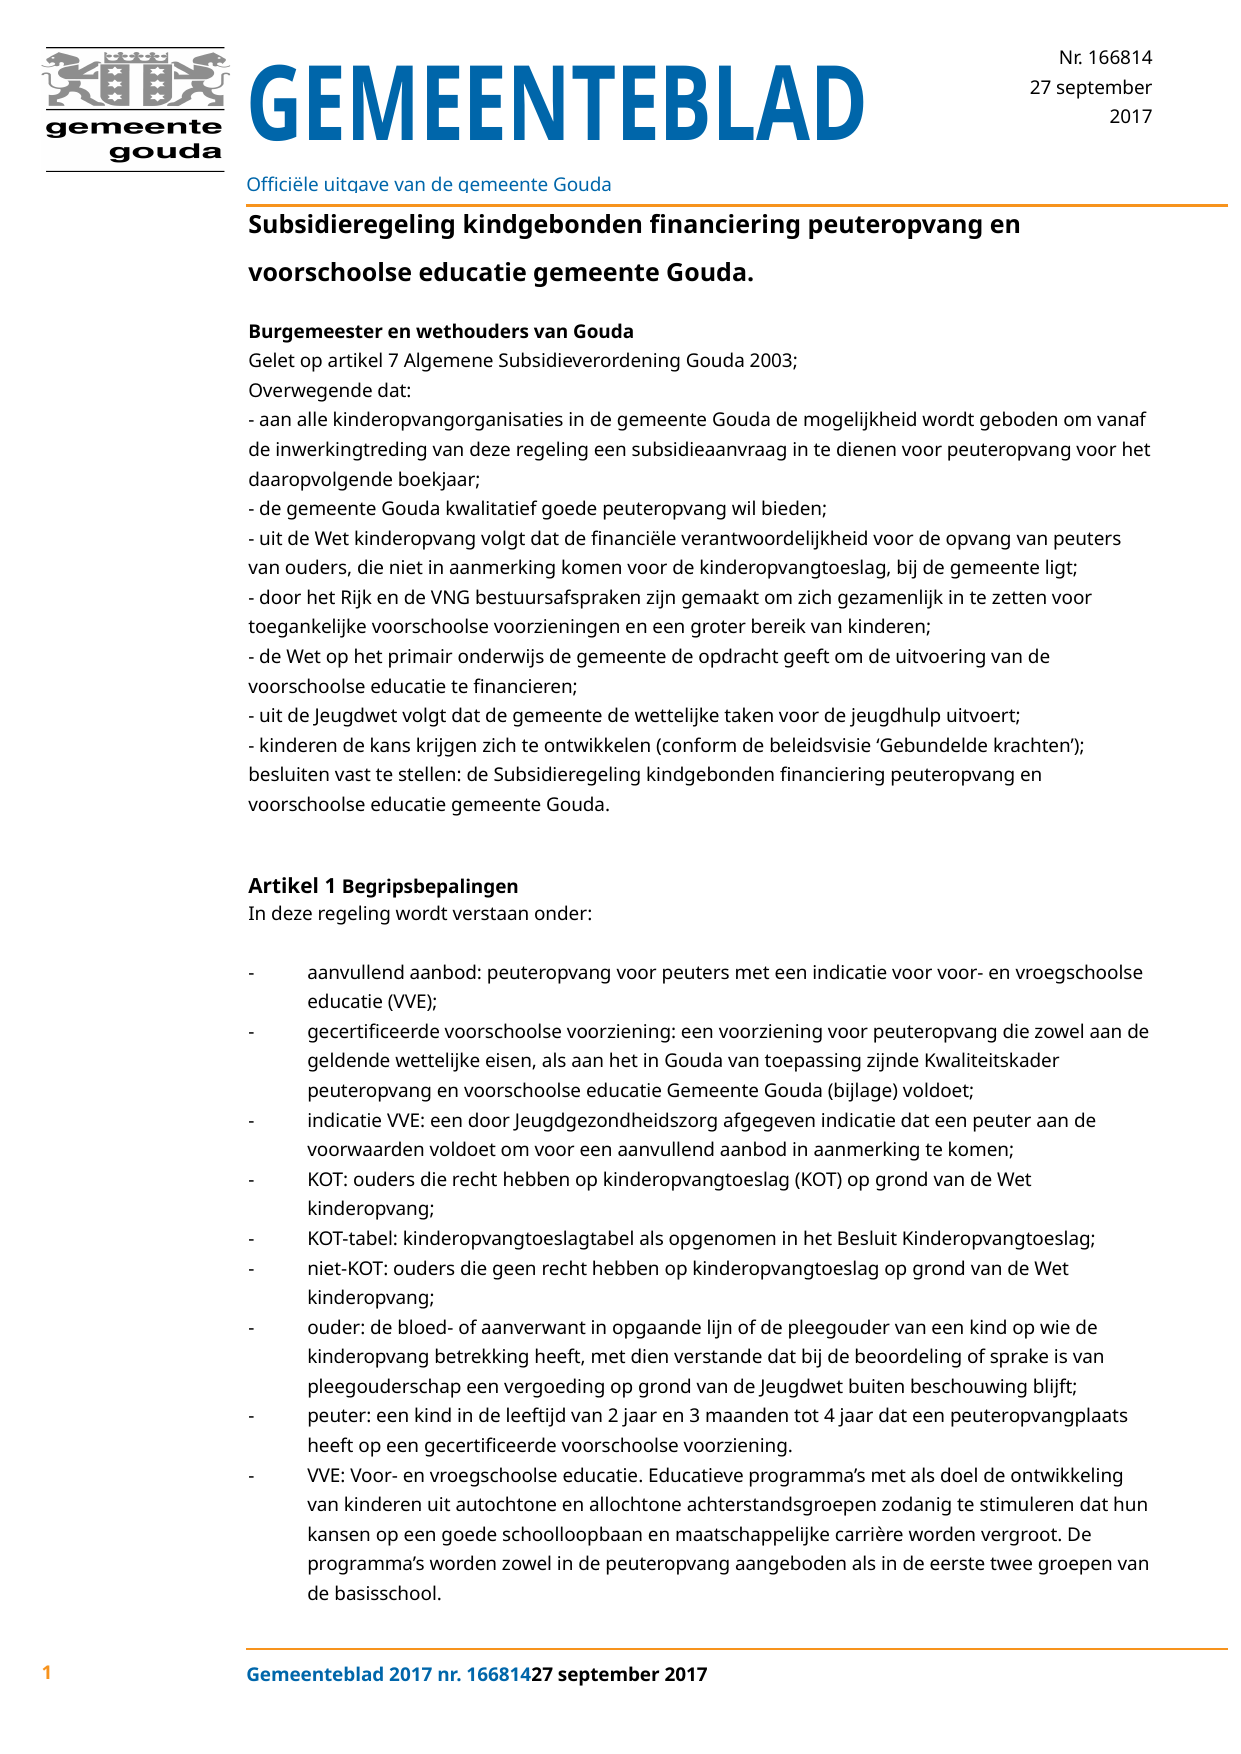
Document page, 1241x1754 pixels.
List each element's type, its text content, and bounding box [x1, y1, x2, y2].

text Subsidieregeling kindgebonden financiering peuteropvang en voorschoolse educatie gemeente Gouda. [248, 207, 1152, 288]
text In deze regeling wordt verstaan onder: [248, 900, 1152, 925]
picture [41, 47, 231, 172]
text Burgemeester en wethouders van Gouda [248, 318, 1152, 344]
text Overwegende dat: [248, 377, 1152, 403]
list indicatie VVE: een door Jeugdgezondheidszorg afgegeven indicatie dat een peuter aan de voorwaarden voldoet om voor een aanvullend aanbod in aanmerking te komen; [248, 1107, 1152, 1162]
list ouder: de bloed- of aanverwant in opgaande lijn of de pleegouder van een kind op wie de kinderopvang betrekking heeft, met dien verstande dat bij de beoordeling of sprake is van pleegouderschap een vergoeding op grond van de Jeugdwet buiten beschouwing blijft; [248, 1314, 1152, 1399]
text Artikel 1 Begripsbepalingen [248, 871, 1152, 900]
list KOT-tabel: kinderopvangtoeslagtabel als opgenomen in het Besluit Kinderopvangtoeslag; [248, 1225, 1152, 1251]
list KOT: ouders die recht hebben op kinderopvangtoeslag (KOT) op grond van de Wet kinderopvang; [248, 1166, 1152, 1221]
text - uit de Wet kinderopvang volgt dat de financiële verantwoordelijkheid voor de opvang van peuters van ouders, die niet in aanmerking komen voor de kinderopvangtoeslag, bij de gemeente ligt; [248, 525, 1152, 580]
text - de gemeente Gouda kwalitatief goede peuteropvang wil bieden; [248, 495, 1152, 521]
text - door het Rijk en de VNG bestuursafspraken zijn gemaakt om zich gezamenlijk in te zetten voor toegankelijke voorschoolse voorzieningen en een groter bereik van kinderen; [248, 584, 1152, 639]
list VVE: Voor- en vroegschoolse educatie. Educatieve programma’s met als doel de ontwikkeling van kinderen uit autochtone en allochtone achterstandsgroepen zodanig te stimuleren dat hun kansen op een goede schoolloopbaan en maatschappelijke carrière worden vergroot. De programma’s worden zowel in de peuteropvang aangeboden als in de eerste twee groepen van de basisschool. [248, 1462, 1152, 1606]
text - aan alle kinderopvangorganisaties in de gemeente Gouda de mogelijkheid wordt geboden om vanaf de inwerkingtreding van deze regeling een subsidieaanvraag in te dienen voor peuteropvang voor het daaropvolgende boekjaar; [248, 407, 1152, 492]
text besluiten vast te stellen: de Subsidieregeling kindgebonden financiering peuteropvang en voorschoolse educatie gemeente Gouda. [248, 762, 1152, 817]
text - uit de Jeugdwet volgt dat de gemeente de wettelijke taken voor de jeugdhulp uitvoert; [248, 702, 1152, 728]
list peuter: een kind in de leeftijd van 2 jaar en 3 maanden tot 4 jaar dat een peuteropvangplaats heeft op een gecertificeerde voorschoolse voorziening. [248, 1403, 1152, 1458]
text - kinderen de kans krijgen zich te ontwikkelen (conform de beleidsvisie ‘Gebundelde krachten’); [248, 732, 1152, 758]
list aanvullend aanbod: peuteropvang voor peuters met een indicatie voor voor- en vroegschoolse educatie (VVE); [248, 959, 1152, 1014]
text Gelet op artikel 7 Algemene Subsidieverordening Gouda 2003; [248, 347, 1152, 373]
list niet-KOT: ouders die geen recht hebben op kinderopvangtoeslag op grond van de Wet kinderopvang; [248, 1255, 1152, 1310]
text - de Wet op het primair onderwijs de gemeente de opdracht geeft om de uitvoering van de voorschoolse educatie te financieren; [248, 643, 1152, 699]
list gecertificeerde voorschoolse voorziening: een voorziening voor peuteropvang die zowel aan de geldende wettelijke eisen, als aan het in Gouda van toepassing zijnde Kwaliteitskader peuteropvang en voorschoolse educatie Gemeente Gouda (bijlage) voldoet; [248, 1018, 1152, 1103]
